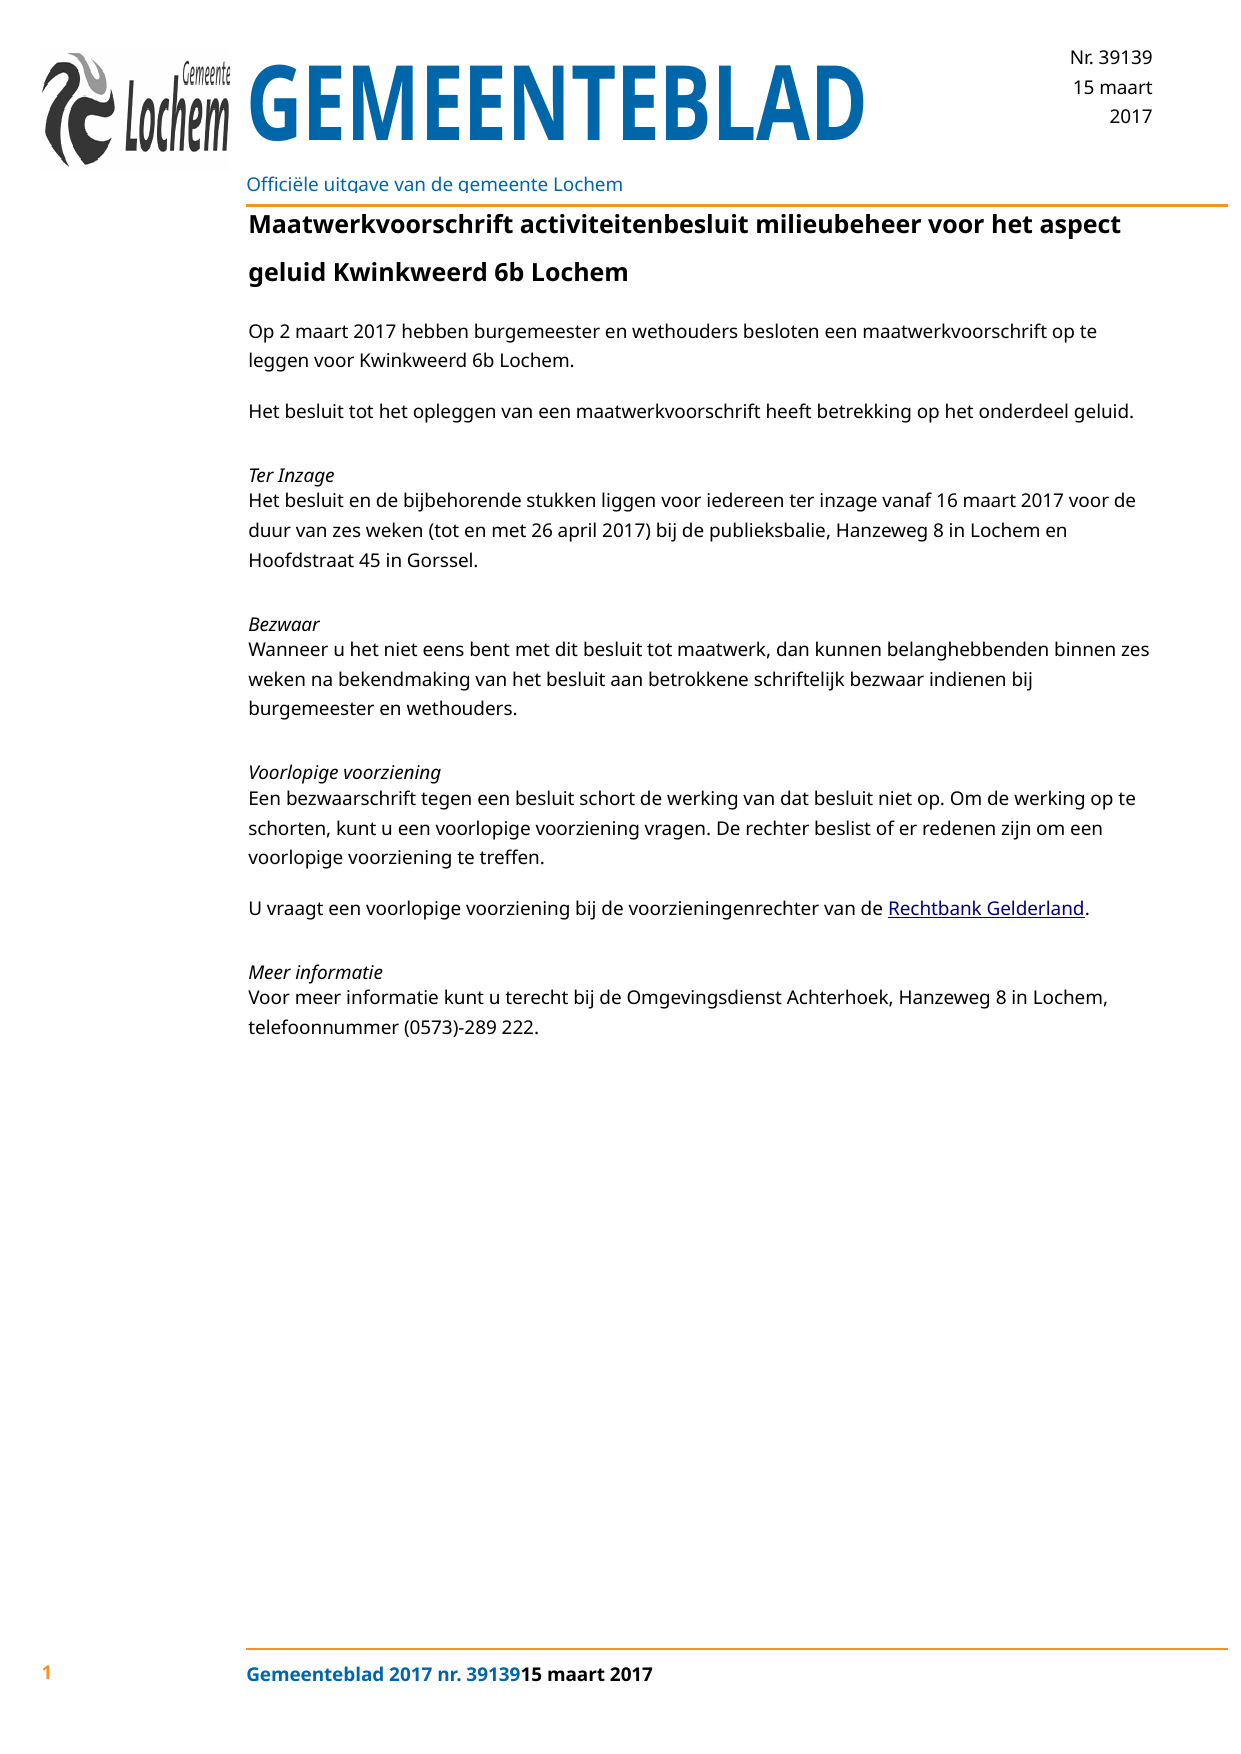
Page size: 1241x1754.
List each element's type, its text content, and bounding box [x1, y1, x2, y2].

text Het besluit tot het opleggen van een maatwerkvoorschrift heeft betrekking op het onderdeel geluid. [248, 398, 1152, 424]
text Het besluit en de bijbehorende stukken liggen voor iedereen ter inzage vanaf 16 maart 2017 voor de duur van zes weken (tot en met 26 april 2017) bij de publieksbalie, Hanzeweg 8 in Lochem en Hoofdstraat 45 in Gorssel. [248, 488, 1152, 572]
text Meer informatie [248, 959, 1152, 984]
text Op 2 maart 2017 hebben burgemeester en wethouders besloten een maatwerkvoorschrift op te leggen voor Kwinkweerd 6b Lochem. [248, 318, 1152, 373]
text Voorlopige voorziening [248, 759, 1152, 785]
text Een bezwaarschrift tegen een besluit schort de werking van dat besluit niet op. Om de werking op te schorten, kunt u een voorlopige voorziening vragen. De rechter beslist of er redenen zijn om een voorlopige voorziening te treffen. [248, 785, 1152, 870]
text Wanneer u het niet eens bent met dit besluit tot maatwerk, dan kunnen belanghebbenden binnen zes weken na bekendmaking van het besluit aan betrokkene schriftelijk bezwaar indienen bij burgemeester en wethouders. [248, 636, 1152, 721]
picture [41, 47, 231, 172]
text Bezwaar [248, 611, 1152, 636]
text Ter Inzage [248, 462, 1152, 488]
text Maatwerkvoorschrift activiteitenbesluit milieubeheer voor het aspect geluid Kwinkweerd 6b Lochem [248, 207, 1152, 288]
text Voor meer informatie kunt u terecht bij de Omgevingsdienst Achterhoek, Hanzeweg 8 in Lochem, telefoonnummer (0573)-289 222. [248, 984, 1152, 1040]
text U vraagt een voorlopige voorziening bij de voorzieningenrechter van de Rechtbank Gelderland. [248, 895, 1152, 921]
